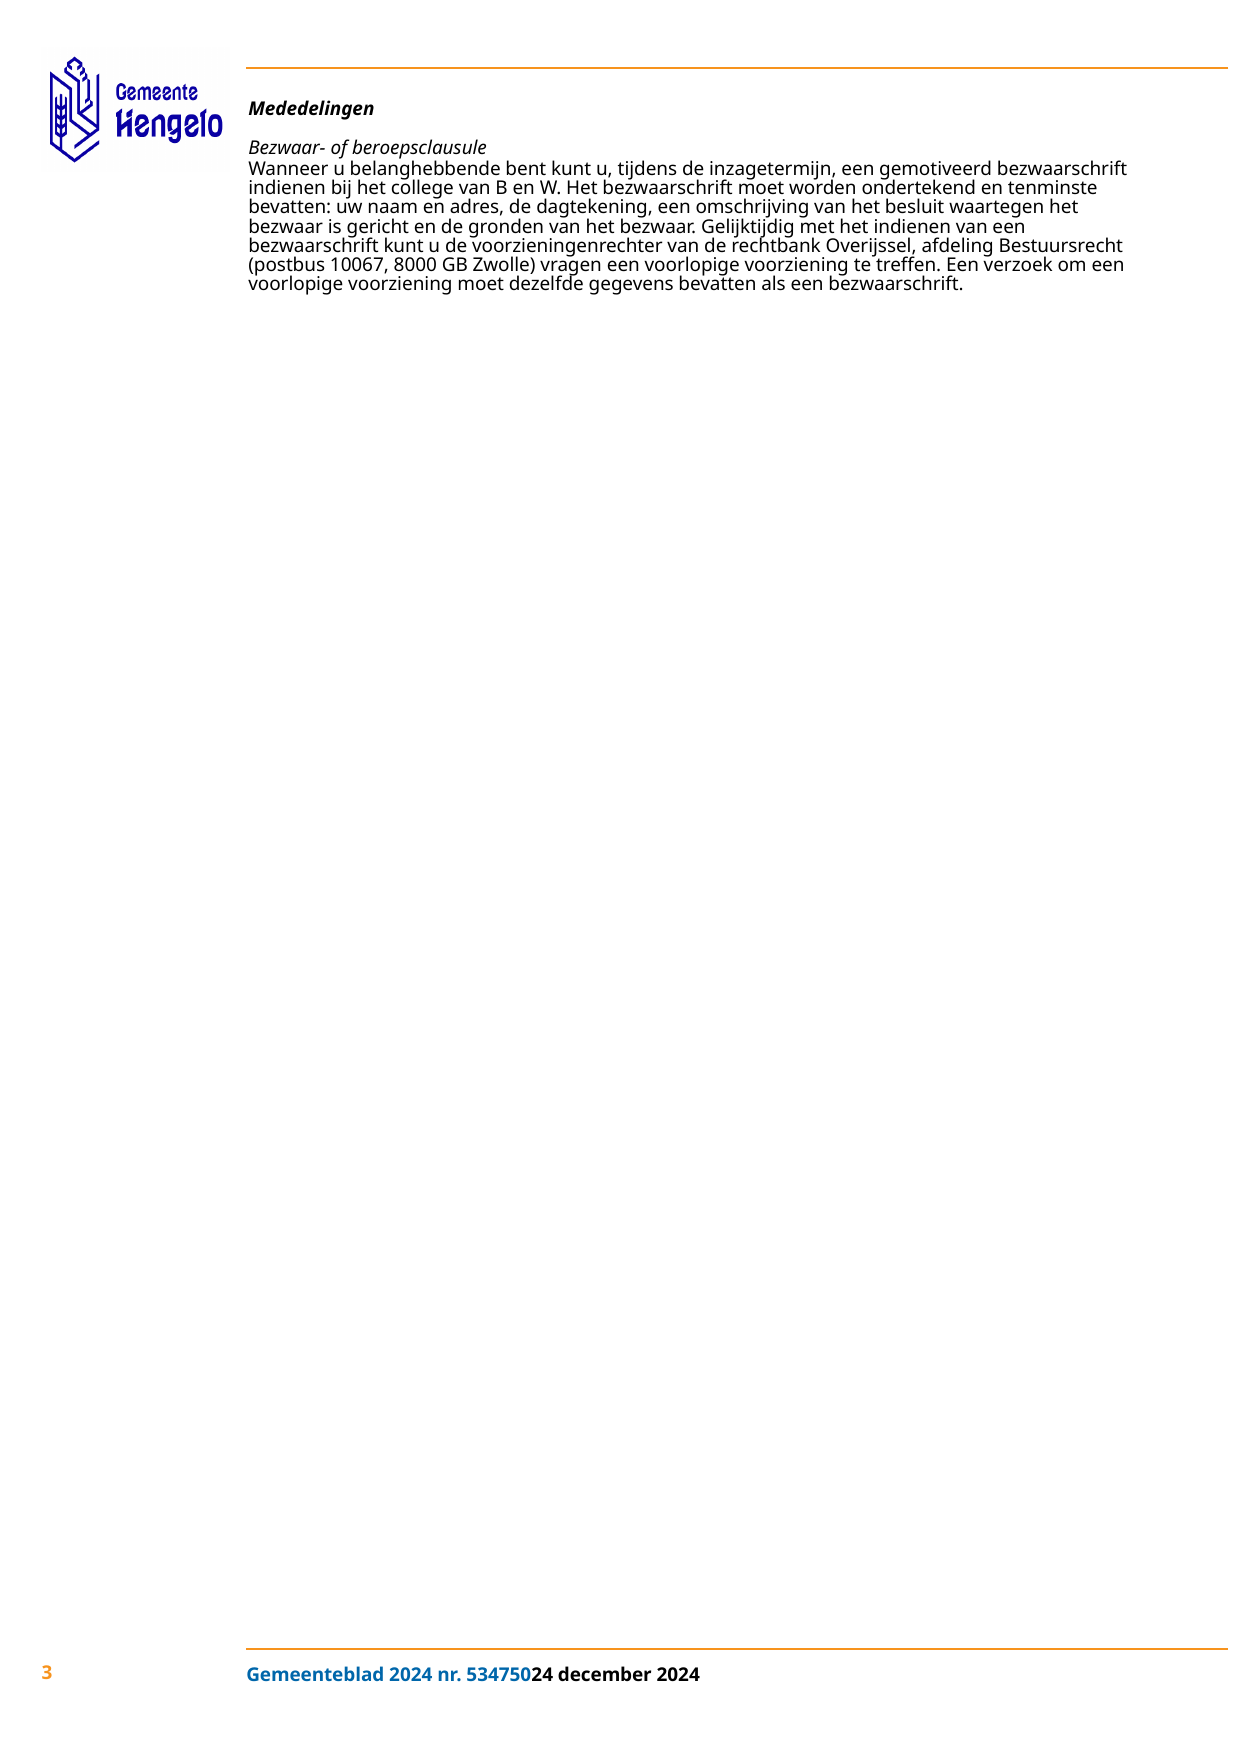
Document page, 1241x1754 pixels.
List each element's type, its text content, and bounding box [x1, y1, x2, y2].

text Bezwaar- of beroepsclausule [248, 134, 1152, 160]
text Mededelingen [248, 95, 1152, 121]
text Wanneer u belanghebbende bent kunt u, tijdens de inzagetermijn, een gemotiveerd bezwaarschrift indienen bij het college van B en W. Het bezwaarschrift moet worden ondertekend en tenminste bevatten: uw naam en adres, de dagtekening, een omschrijving van het besluit waartegen het bezwaar is gericht en de gronden van het bezwaar. Gelijktijdig met het indienen van een bezwaarschrift kunt u de voorzieningenrechter van de rechtbank Overijssel, afdeling Bestuursrecht (postbus 10067, 8000 GB Zwolle) vragen een voorlopige voorziening te treffen. Een verzoek om een voorlopige voorziening moet dezelfde gegevens bevatten als een bezwaarschrift. [248, 160, 1152, 295]
picture [41, 47, 231, 172]
